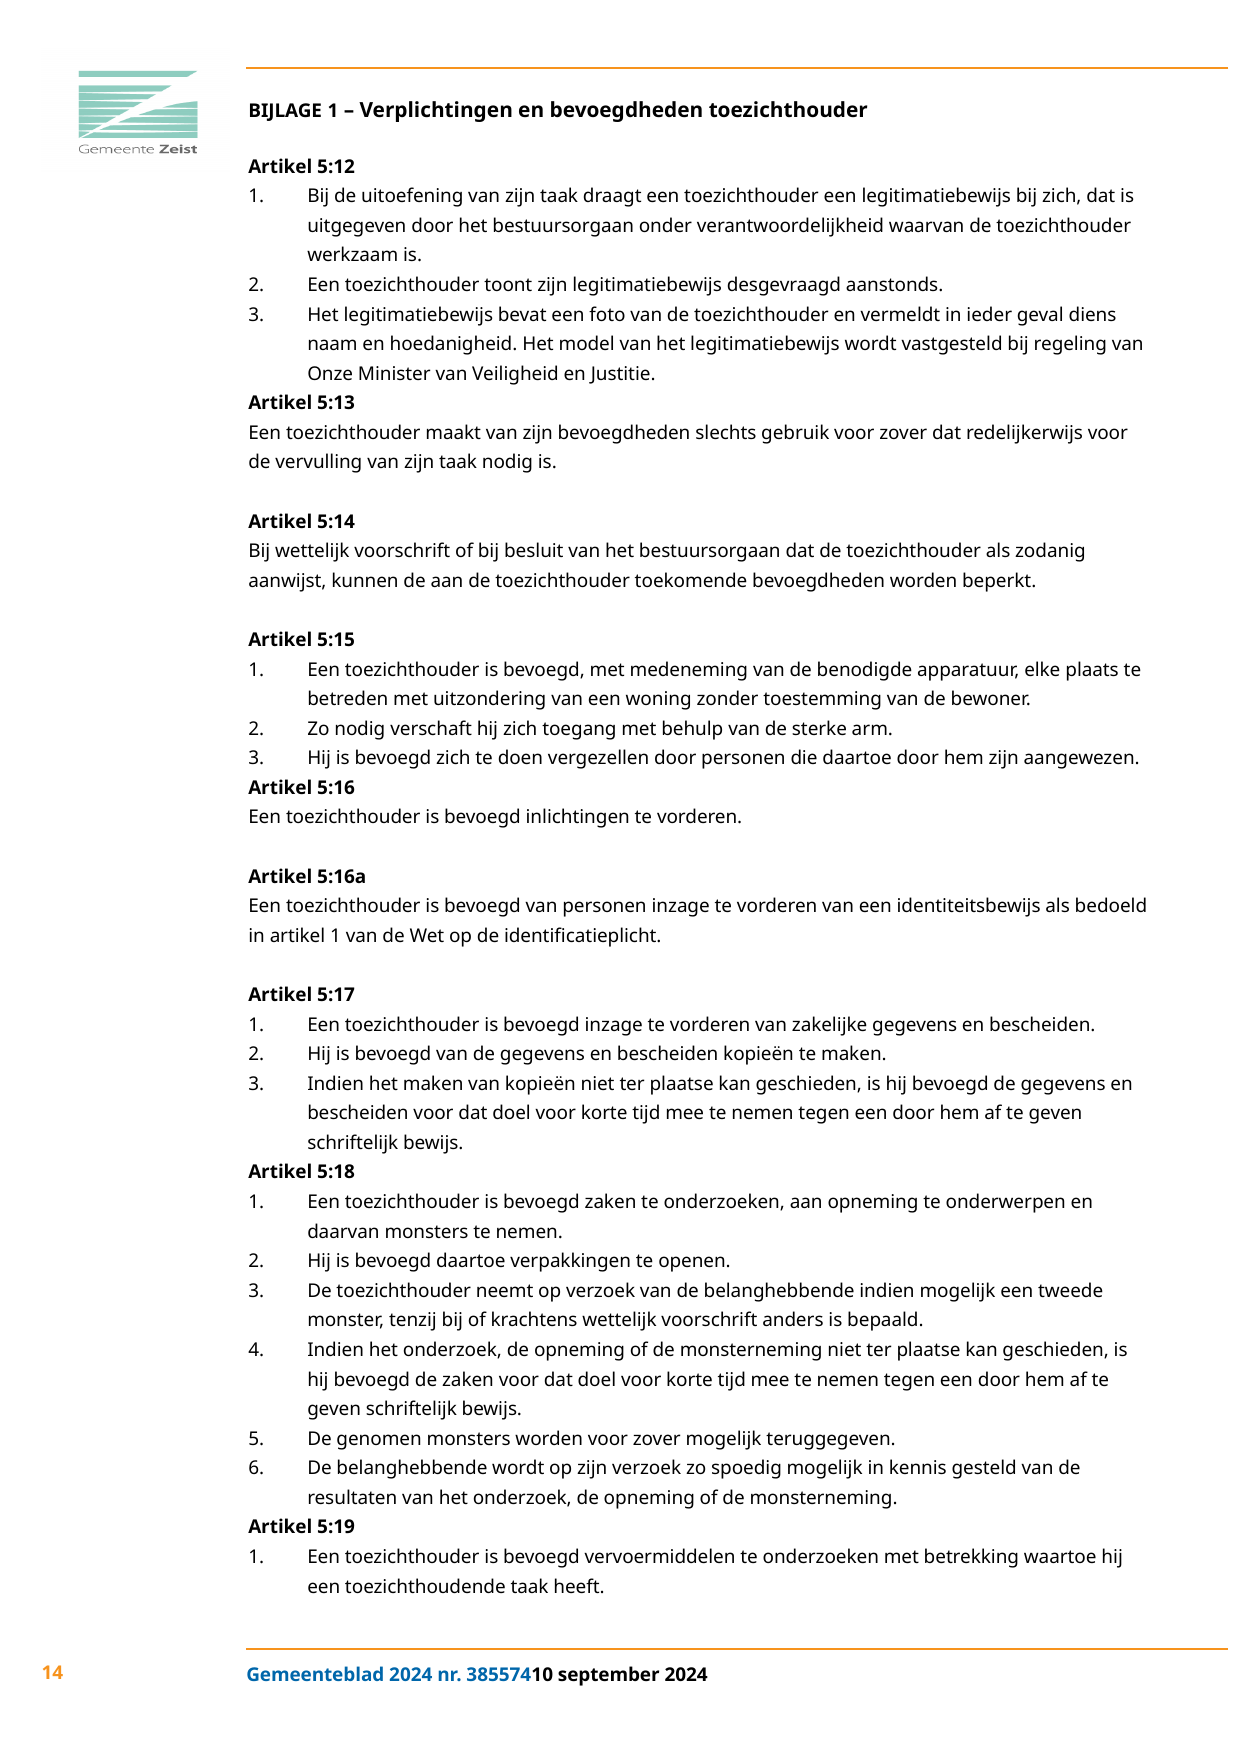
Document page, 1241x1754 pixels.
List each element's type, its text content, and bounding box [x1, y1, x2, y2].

text Artikel 5:16 [248, 774, 1152, 800]
text Een toezichthouder maakt van zijn bevoegdheden slechts gebruik voor zover dat redelijkerwijs voor de vervulling van zijn taak nodig is. [248, 419, 1152, 474]
text Artikel 5:15 [248, 626, 1152, 652]
text Artikel 5:18 [248, 1159, 1152, 1184]
list Indien het maken van kopieën niet ter plaatse kan geschieden, is hij bevoegd de gegevens en bescheiden voor dat doel voor korte tijd mee te nemen tegen een door hem af te geven schriftelijk bewijs. [248, 1070, 1152, 1155]
text Een toezichthouder is bevoegd van personen inzage te vorderen van een identiteitsbewijs als bedoeld in artikel 1 van de Wet op de identificatieplicht. [248, 892, 1152, 948]
list Bij de uitoefening van zijn taak draagt een toezichthouder een legitimatiebewijs bij zich, dat is uitgegeven door het bestuursorgaan onder verantwoordelijkheid waarvan de toezichthouder werkzaam is. [248, 182, 1152, 267]
text Artikel 5:19 [248, 1514, 1152, 1539]
list Een toezichthouder is bevoegd zaken te onderzoeken, aan opneming te onderwerpen en daarvan monsters te nemen. [248, 1188, 1152, 1244]
text Een toezichthouder is bevoegd inlichtingen te vorderen. [248, 804, 1152, 829]
text Artikel 5:12 [248, 153, 1152, 179]
text Artikel 5:17 [248, 981, 1152, 1007]
text Artikel 5:14 [248, 508, 1152, 534]
list De genomen monsters worden voor zover mogelijk teruggegeven. [248, 1425, 1152, 1451]
picture [41, 47, 231, 172]
text Bij wettelijk voorschrift of bij besluit van het bestuursorgaan dat de toezichthouder als zodanig aanwijst, kunnen de aan de toezichthouder toekomende bevoegdheden worden beperkt. [248, 537, 1152, 593]
list Zo nodig verschaft hij zich toegang met behulp van de sterke arm. [248, 715, 1152, 741]
list Een toezichthouder is bevoegd, met medeneming van de benodigde apparatuur, elke plaats te betreden met uitzondering van een woning zonder toestemming van de bewoner. [248, 656, 1152, 711]
text BIJLAGE 1 – Verplichtingen en bevoegdheden toezichthouder [248, 95, 1152, 123]
list Het legitimatiebewijs bevat een foto van de toezichthouder en vermeldt in ieder geval diens naam en hoedanigheid. Het model van het legitimatiebewijs wordt vastgesteld bij regeling van Onze Minister van Veiligheid en Justitie. [248, 301, 1152, 386]
list Een toezichthouder toont zijn legitimatiebewijs desgevraagd aanstonds. [248, 271, 1152, 297]
list Hij is bevoegd daartoe verpakkingen te openen. [248, 1247, 1152, 1273]
list Een toezichthouder is bevoegd inzage te vorderen van zakelijke gegevens en bescheiden. [248, 1011, 1152, 1037]
list Hij is bevoegd van de gegevens en bescheiden kopieën te maken. [248, 1040, 1152, 1066]
list De toezichthouder neemt op verzoek van de belanghebbende indien mogelijk een tweede monster, tenzij bij of krachtens wettelijk voorschrift anders is bepaald. [248, 1277, 1152, 1332]
list De belanghebbende wordt op zijn verzoek zo spoedig mogelijk in kennis gesteld van de resultaten van het onderzoek, de opneming of de monsterneming. [248, 1454, 1152, 1510]
list Een toezichthouder is bevoegd vervoermiddelen te onderzoeken met betrekking waartoe hij een toezichthoudende taak heeft. [248, 1543, 1152, 1599]
text Artikel 5:16a [248, 863, 1152, 889]
list Hij is bevoegd zich te doen vergezellen door personen die daartoe door hem zijn aangewezen. [248, 744, 1152, 770]
text Artikel 5:13 [248, 389, 1152, 415]
list Indien het onderzoek, de opneming of de monsterneming niet ter plaatse kan geschieden, is hij bevoegd de zaken voor dat doel voor korte tijd mee te nemen tegen een door hem af te geven schriftelijk bewijs. [248, 1336, 1152, 1421]
